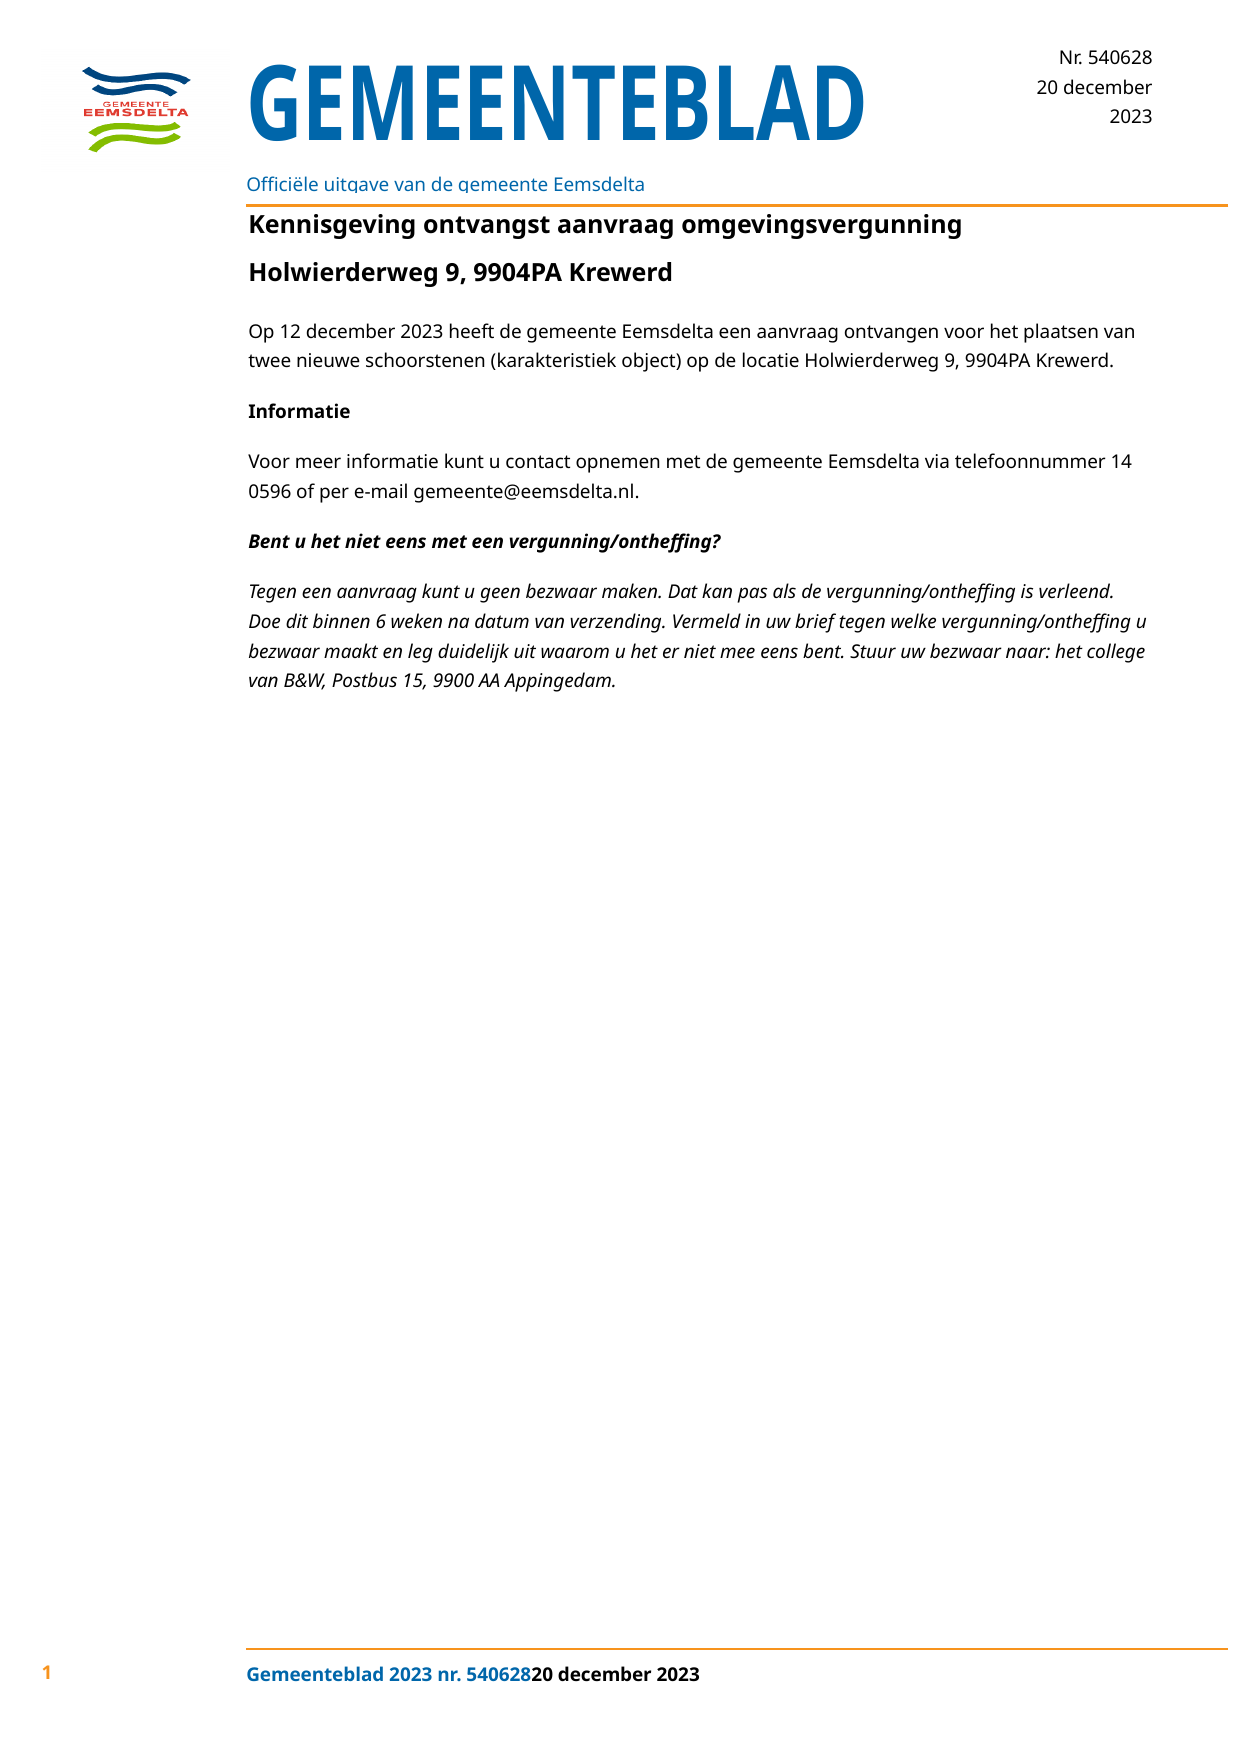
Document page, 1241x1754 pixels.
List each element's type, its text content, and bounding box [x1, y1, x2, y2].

picture [41, 47, 231, 172]
text Voor meer informatie kunt u contact opnemen met de gemeente Eemsdelta via telefoonnummer 14 0596 of per e-mail gemeente@eemsdelta.nl. [248, 448, 1152, 504]
text Bent u het niet eens met een vergunning/ontheffing? [248, 528, 1152, 554]
text Kennisgeving ontvangst aanvraag omgevingsvergunning Holwierderweg 9, 9904PA Krewerd [248, 207, 1152, 288]
text Tegen een aanvraag kunt u geen bezwaar maken. Dat kan pas als de vergunning/ontheffing is verleend. Doe dit binnen 6 weken na datum van verzending. Vermeld in uw brief tegen welke vergunning/ontheffing u bezwaar maakt en leg duidelijk uit waarom u het er niet mee eens bent. Stuur uw bezwaar naar: het college van B&W, Postbus 15, 9900 AA Appingedam. [248, 579, 1152, 693]
text Informatie [248, 398, 1152, 424]
text Op 12 december 2023 heeft de gemeente Eemsdelta een aanvraag ontvangen voor het plaatsen van twee nieuwe schoorstenen (karakteristiek object) op de locatie Holwierderweg 9, 9904PA Krewerd. [248, 318, 1152, 373]
